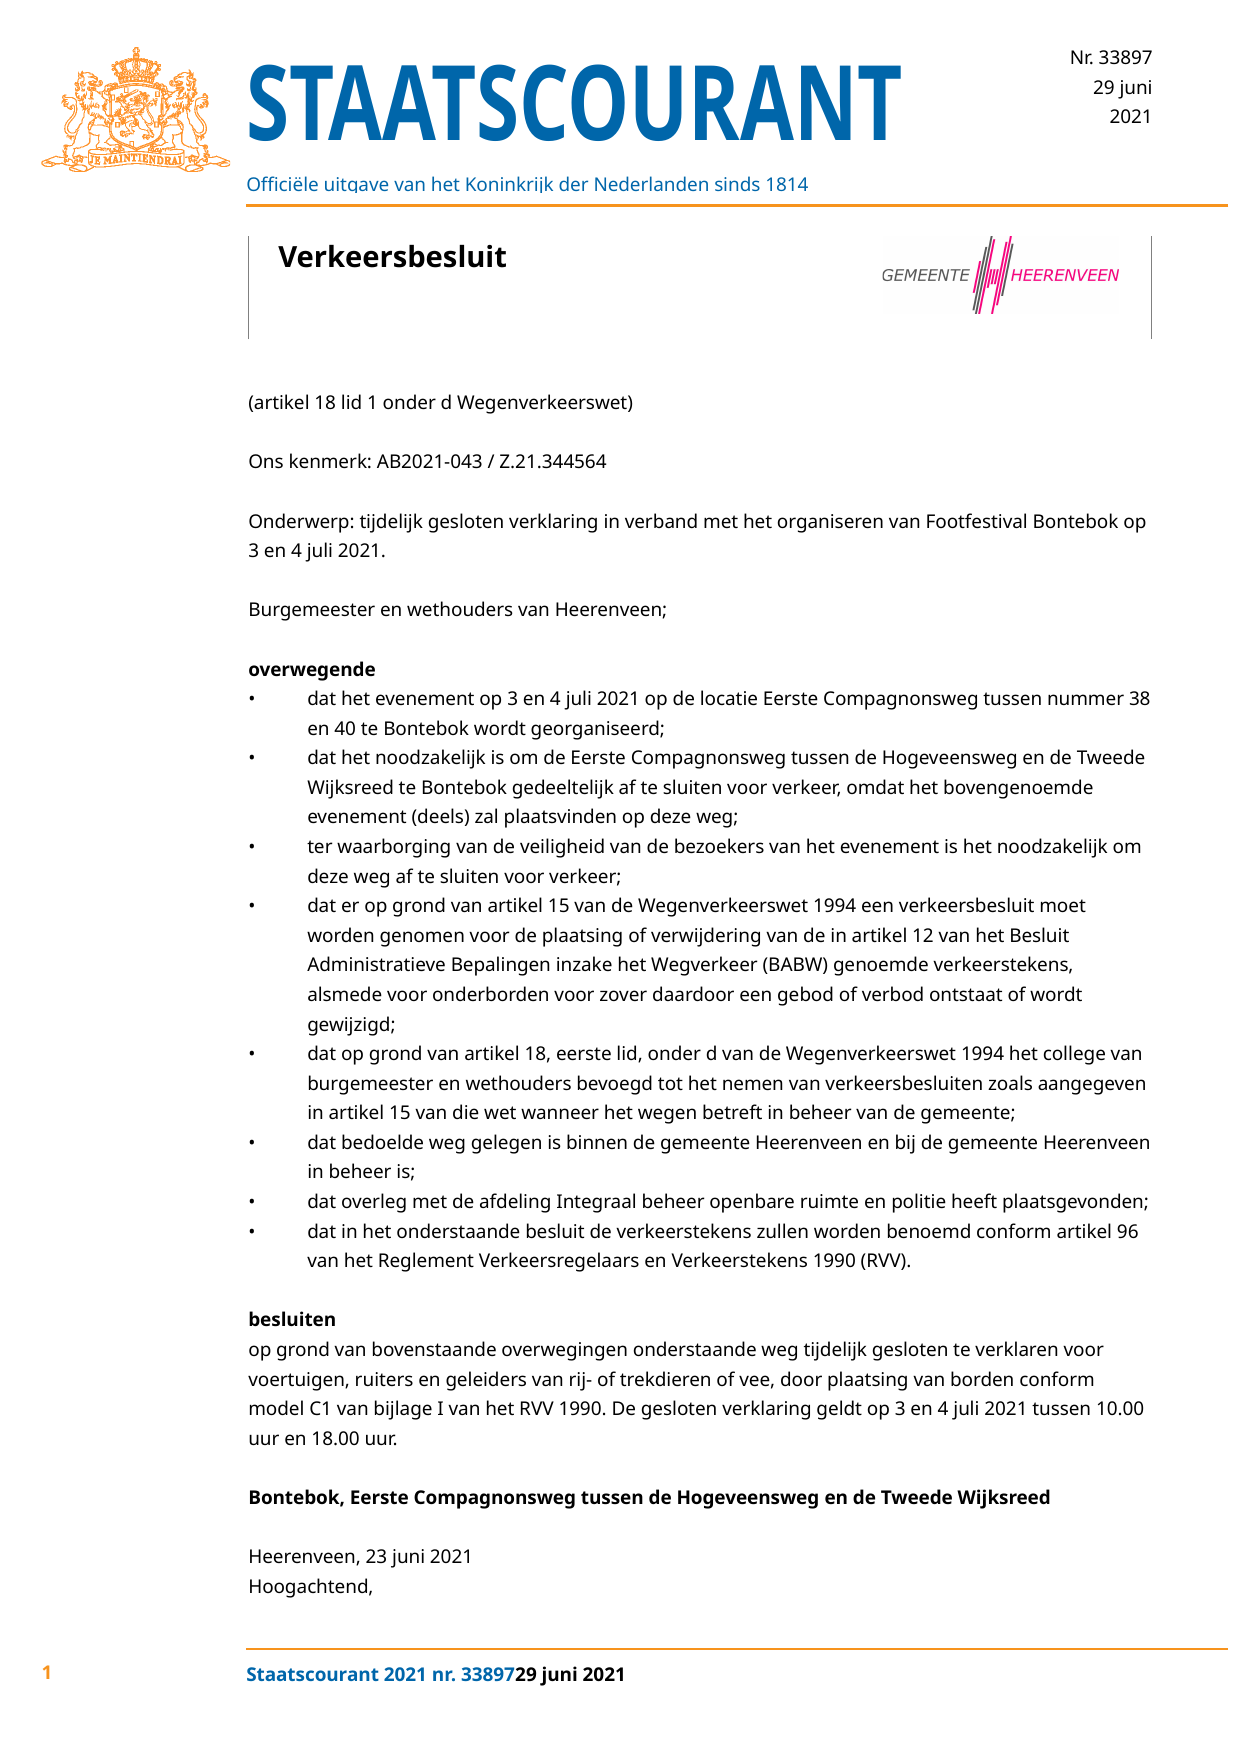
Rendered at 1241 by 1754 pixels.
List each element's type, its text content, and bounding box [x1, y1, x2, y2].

table_header [850, 236, 1151, 339]
text Ons kenmerk: AB2021-043 / Z.21.344564 [248, 449, 1152, 474]
picture [882, 236, 1119, 314]
list dat het evenement op 3 en 4 juli 2021 op de locatie Eerste Compagnonsweg tussen nummer 38 en 40 te Bontebok wordt georganiseerd; [248, 685, 1152, 741]
list dat op grond van artikel 18, eerste lid, onder d van de Wegenverkeerswet 1994 het college van burgemeester en wethouders bevoegd tot het nemen van verkeersbesluiten zoals aangegeven in artikel 15 van die wet wanneer het wegen betreft in beheer van de gemeente; [248, 1040, 1152, 1125]
text Heerenveen, 23 juni 2021 [248, 1543, 1152, 1569]
list dat overleg met de afdeling Integraal beheer openbare ruimte en politie heeft plaatsgevonden; [248, 1188, 1152, 1214]
text (artikel 18 lid 1 onder d Wegenverkeerswet) [248, 389, 1152, 415]
list ter waarborging van de veiligheid van de bezoekers van het evenement is het noodzakelijk om deze weg af te sluiten voor verkeer; [248, 833, 1152, 889]
list dat in het onderstaande besluit de verkeerstekens zullen worden benoemd conform artikel 96 van het Reglement Verkeersregelaars en Verkeerstekens 1990 (RVV). [248, 1218, 1152, 1273]
table_header Verkeersbesluit [249, 236, 850, 339]
list dat er op grond van artikel 15 van de Wegenverkeerswet 1994 een verkeersbesluit moet worden genomen voor de plaatsing of verwijdering van de in artikel 12 van het Besluit Administratieve Bepalingen inzake het Wegverkeer (BABW) genoemde verkeerstekens, alsmede voor onderborden voor zover daardoor een gebod of verbod ontstaat of wordt gewijzigd; [248, 892, 1152, 1037]
text Burgemeester en wethouders van Heerenveen; [248, 597, 1152, 622]
text besluiten [248, 1307, 1152, 1332]
text overwegende [248, 656, 1152, 682]
picture [41, 47, 231, 172]
text Hoogachtend, [248, 1573, 1152, 1599]
list dat bedoelde weg gelegen is binnen de gemeente Heerenveen en bij de gemeente Heerenveen in beheer is; [248, 1129, 1152, 1184]
text op grond van bovenstaande overwegingen onderstaande weg tijdelijk gesloten te verklaren voor voertuigen, ruiters en geleiders van rij- of trekdieren of vee, door plaatsing van borden conform model C1 van bijlage I van het RVV 1990. De gesloten verklaring geldt op 3 en 4 juli 2021 tussen 10.00 uur en 18.00 uur. [248, 1336, 1152, 1451]
text Bontebok, Eerste Compagnonsweg tussen de Hogeveensweg en de Tweede Wijksreed [248, 1484, 1152, 1510]
text Onderwerp: tijdelijk gesloten verklaring in verband met het organiseren van Footfestival Bontebok op 3 en 4 juli 2021. [248, 508, 1152, 563]
list dat het noodzakelijk is om de Eerste Compagnonsweg tussen de Hogeveensweg en de Tweede Wijksreed te Bontebok gedeeltelijk af te sluiten voor verkeer, omdat het bovengenoemde evenement (deels) zal plaatsvinden op deze weg; [248, 744, 1152, 829]
